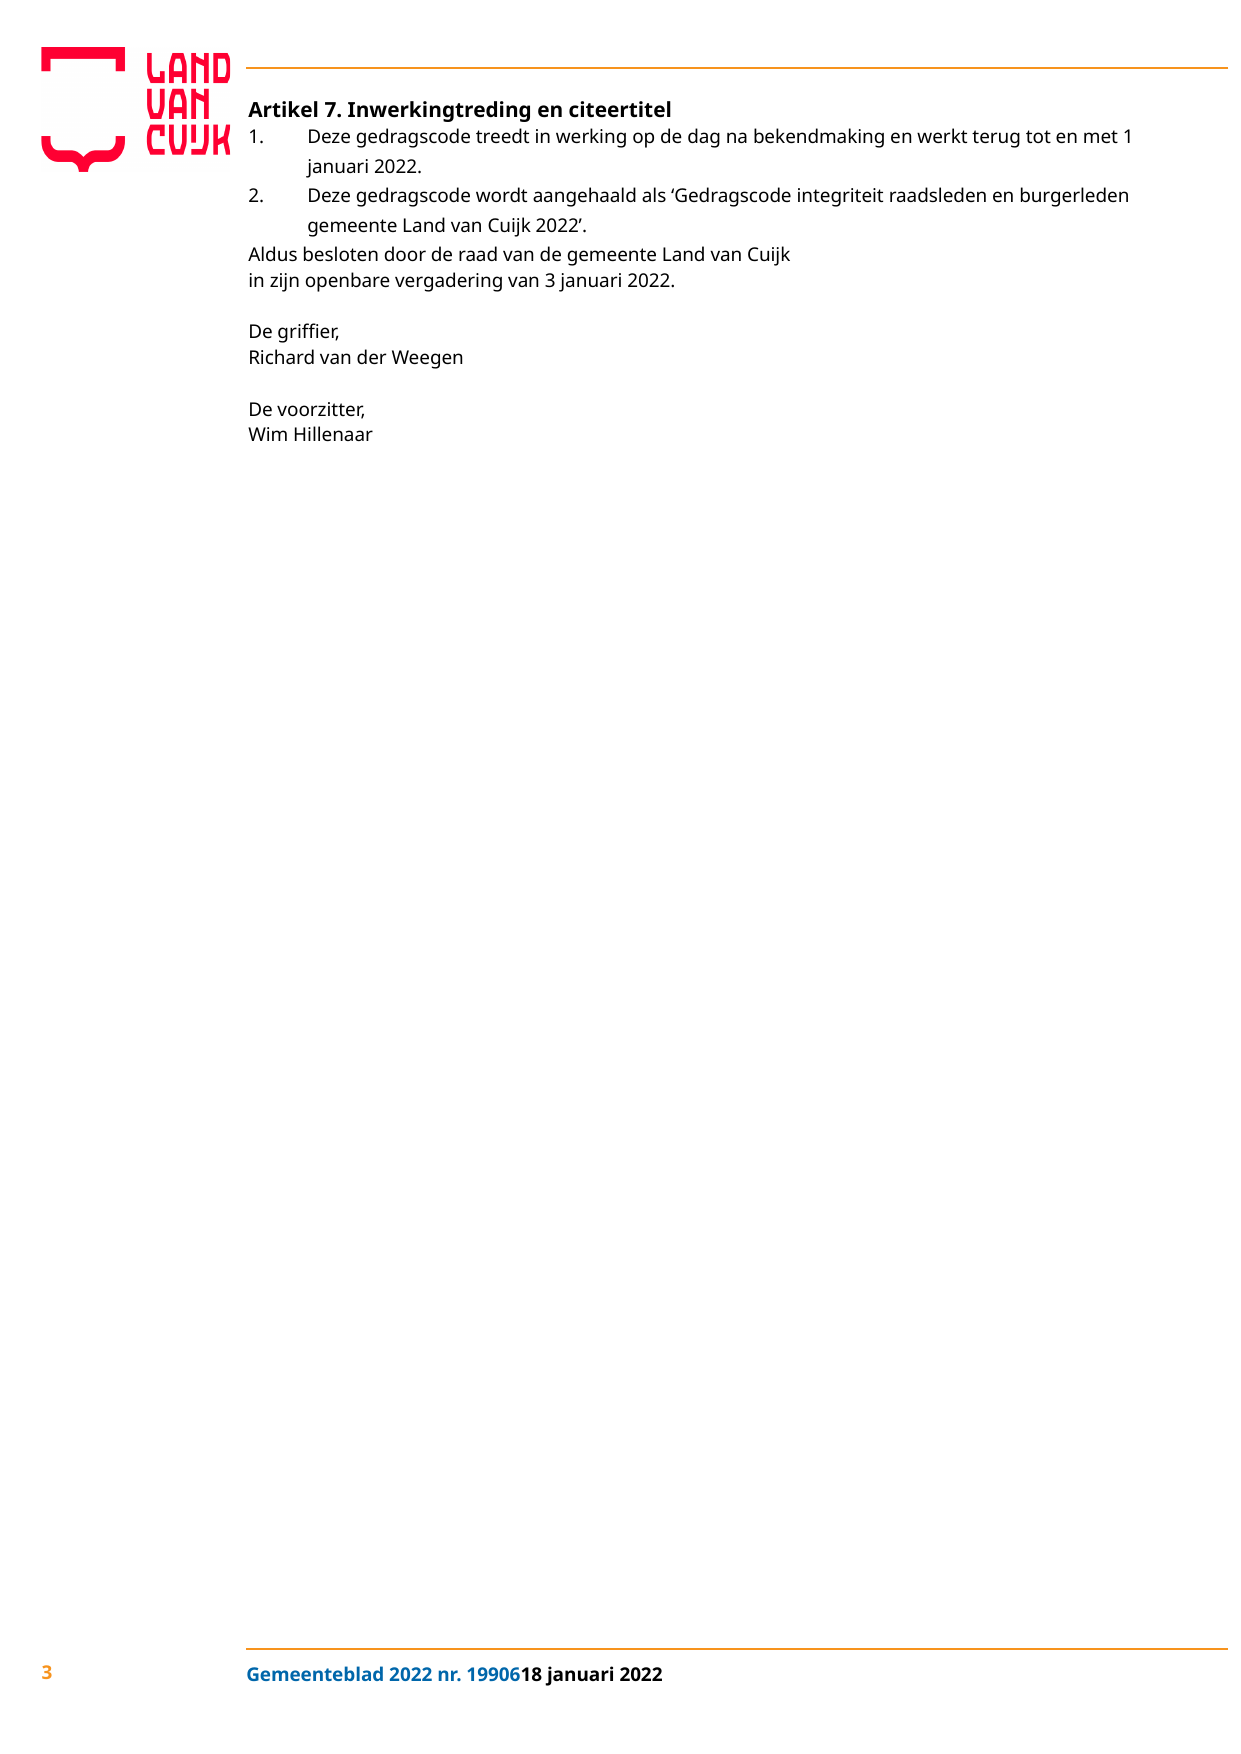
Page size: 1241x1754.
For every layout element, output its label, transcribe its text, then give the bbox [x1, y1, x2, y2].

picture [41, 47, 231, 172]
text De voorzitter, [248, 396, 1152, 422]
text De griffier, [248, 319, 1152, 344]
list Deze gedragscode wordt aangehaald als ‘Gedragscode integriteit raadsleden en burgerleden gemeente Land van Cuijk 2022’. [248, 182, 1152, 238]
text Aldus besloten door de raad van de gemeente Land van Cuijk [248, 242, 1152, 267]
list Deze gedragscode treedt in werking op de dag na bekendmaking en werkt terug tot en met 1 januari 2022. [248, 123, 1152, 178]
text Richard van der Weegen [248, 344, 1152, 370]
text Wim Hillenaar [248, 422, 1152, 447]
text in zijn openbare vergadering van 3 januari 2022. [248, 267, 1152, 293]
text Artikel 7. Inwerkingtreding en citeertitel [248, 95, 1152, 123]
